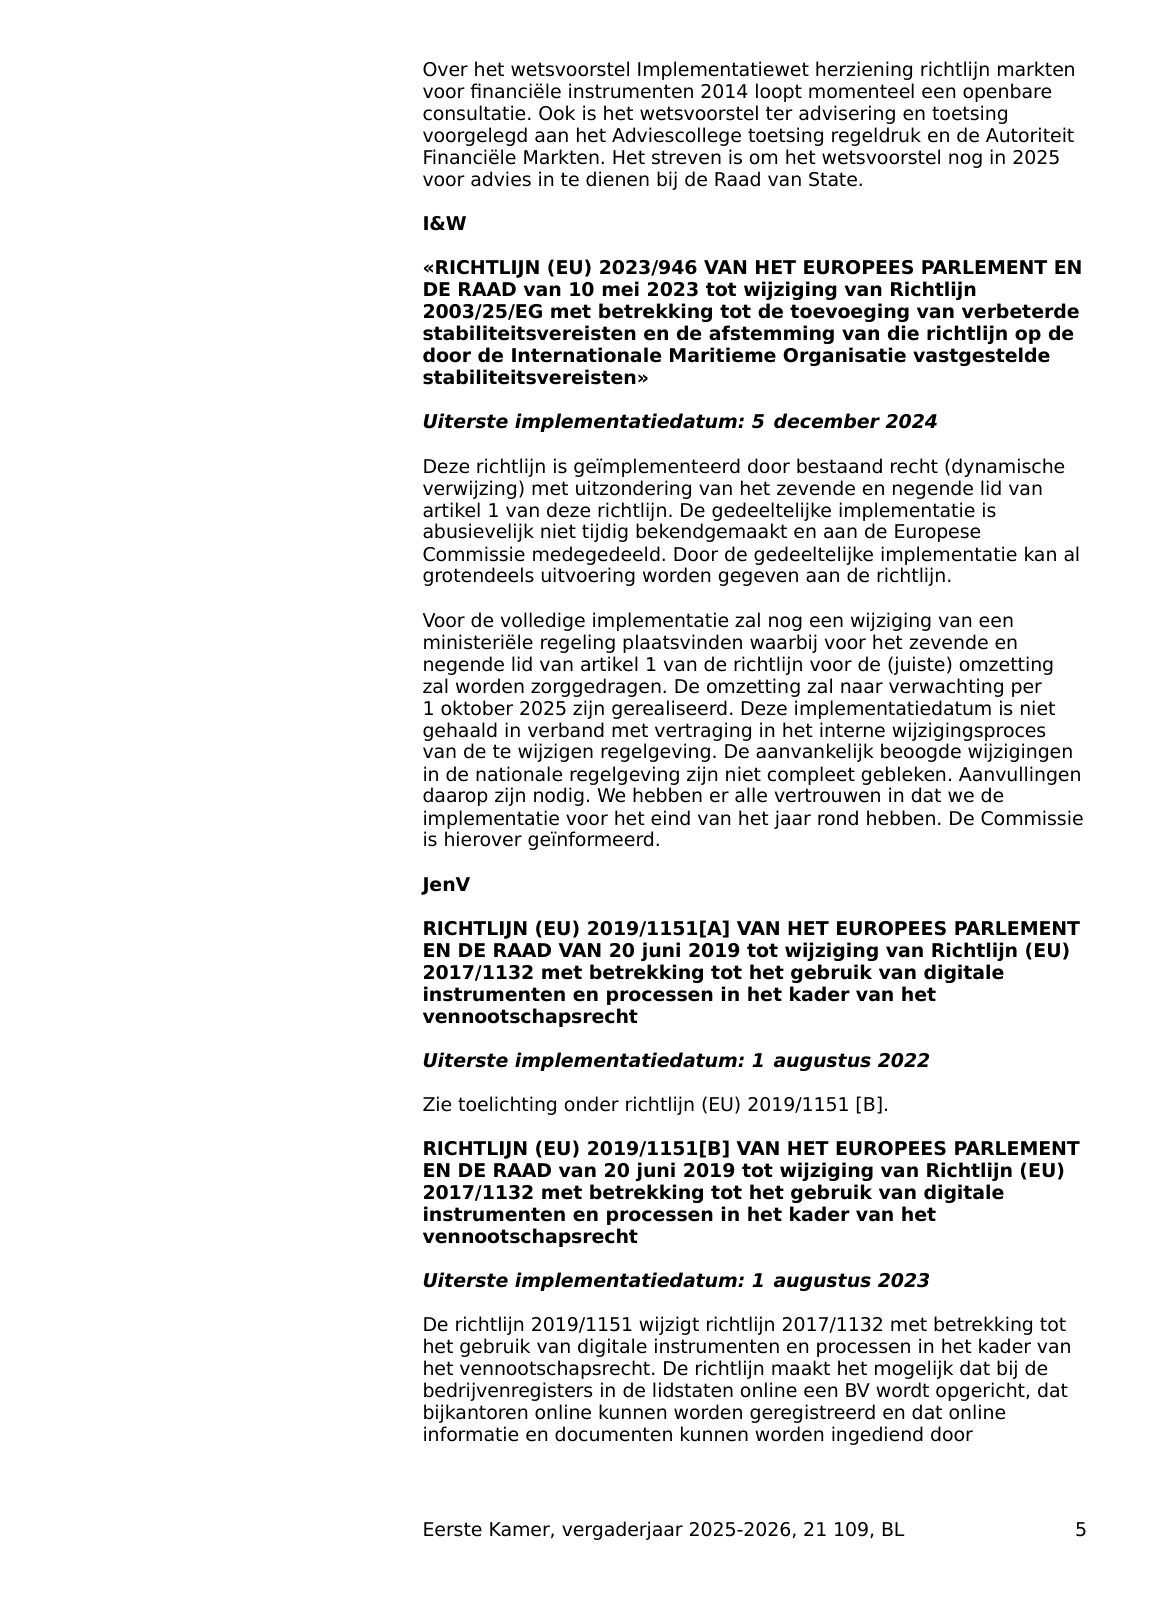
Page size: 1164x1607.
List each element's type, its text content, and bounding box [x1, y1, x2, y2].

subtitle «RICHTLIJN (EU) 2023/946 VAN HET EUROPEES PARLEMENT EN DE RAAD van 10 mei 2023 tot wijziging van Richtlijn 2003/25/EG met betrekking tot de toevoeging van verbeterde stabiliteitsvereisten en de afstemming van die richtlijn op de door de Internationale Maritieme Organisatie vastgestelde stabiliteitsvereisten» [422, 257, 1087, 389]
text Deze richtlijn is geïmplementeerd door bestaand recht (dynamische verwijzing) met uitzondering van het zevende en negende lid van artikel 1 van deze richtlijn. De gedeeltelijke implementatie is abusievelijk niet tijdig bekendgemaakt en aan de Europese Commissie medegedeeld. Door de gedeeltelijke implementatie kan al grotendeels uitvoering worden gegeven aan de richtlijn. [422, 456, 1087, 587]
subtitle RICHTLIJN (EU) 2019/1151[B] VAN HET EUROPEES PARLEMENT EN DE RAAD van 20 juni 2019 tot wijziging van Richtlijn (EU) 2017/1132 met betrekking tot het gebruik van digitale instrumenten en processen in het kader van het vennootschapsrecht [422, 1138, 1087, 1248]
text Zie toelichting onder richtlijn (EU) 2019/1151 [B]. [422, 1094, 1087, 1116]
text Voor de volledige implementatie zal nog een wijziging van een ministeriële regeling plaatsvinden waarbij voor het zevende en negende lid van artikel 1 van de richtlijn voor de (juiste) omzetting zal worden zorggedragen. De omzetting zal naar verwachting per 1 oktober 2025 zijn gerealiseerd. Deze implementatiedatum is niet gehaald in verband met vertraging in het interne wijzigingsproces van de te wijzigen regelgeving. De aanvankelijk beoogde wijzigingen in de nationale regelgeving zijn niet compleet gebleken. Aanvullingen daarop zijn nodig. We hebben er alle vertrouwen in dat we de implementatie voor het eind van het jaar rond hebben. De Commissie is hierover geïnformeerd. [422, 609, 1087, 851]
text Uiterste implementatiedatum: 1 augustus 2022 [422, 1050, 1087, 1072]
text Uiterste implementatiedatum: 5 december 2024 [422, 411, 1087, 433]
text Uiterste implementatiedatum: 1 augustus 2023 [422, 1270, 1087, 1292]
subtitle I&W [422, 213, 1087, 235]
subtitle JenV [422, 873, 1087, 896]
text De richtlijn 2019/1151 wijzigt richtlijn 2017/1132 met betrekking tot het gebruik van digitale instrumenten en processen in het kader van het vennootschapsrecht. De richtlijn maakt het mogelijk dat bij de bedrijvenregisters in de lidstaten online een BV wordt opgericht, dat bijkantoren online kunnen worden geregistreerd en dat online informatie en documenten kunnen worden ingediend door [422, 1314, 1087, 1446]
subtitle RICHTLIJN (EU) 2019/1151[A] VAN HET EUROPEES PARLEMENT EN DE RAAD VAN 20 juni 2019 tot wijziging van Richtlijn (EU) 2017/1132 met betrekking tot het gebruik van digitale instrumenten en processen in het kader van het vennootschapsrecht [422, 918, 1087, 1028]
text Over het wetsvoorstel Implementatiewet herziening richtlijn markten voor financiële instrumenten 2014 loopt momenteel een openbare consultatie. Ook is het wetsvoorstel ter advisering en toetsing voorgelegd aan het Adviescollege toetsing regeldruk en de Autoriteit Financiële Markten. Het streven is om het wetsvoorstel nog in 2025 voor advies in te dienen bij de Raad van State. [422, 59, 1087, 191]
